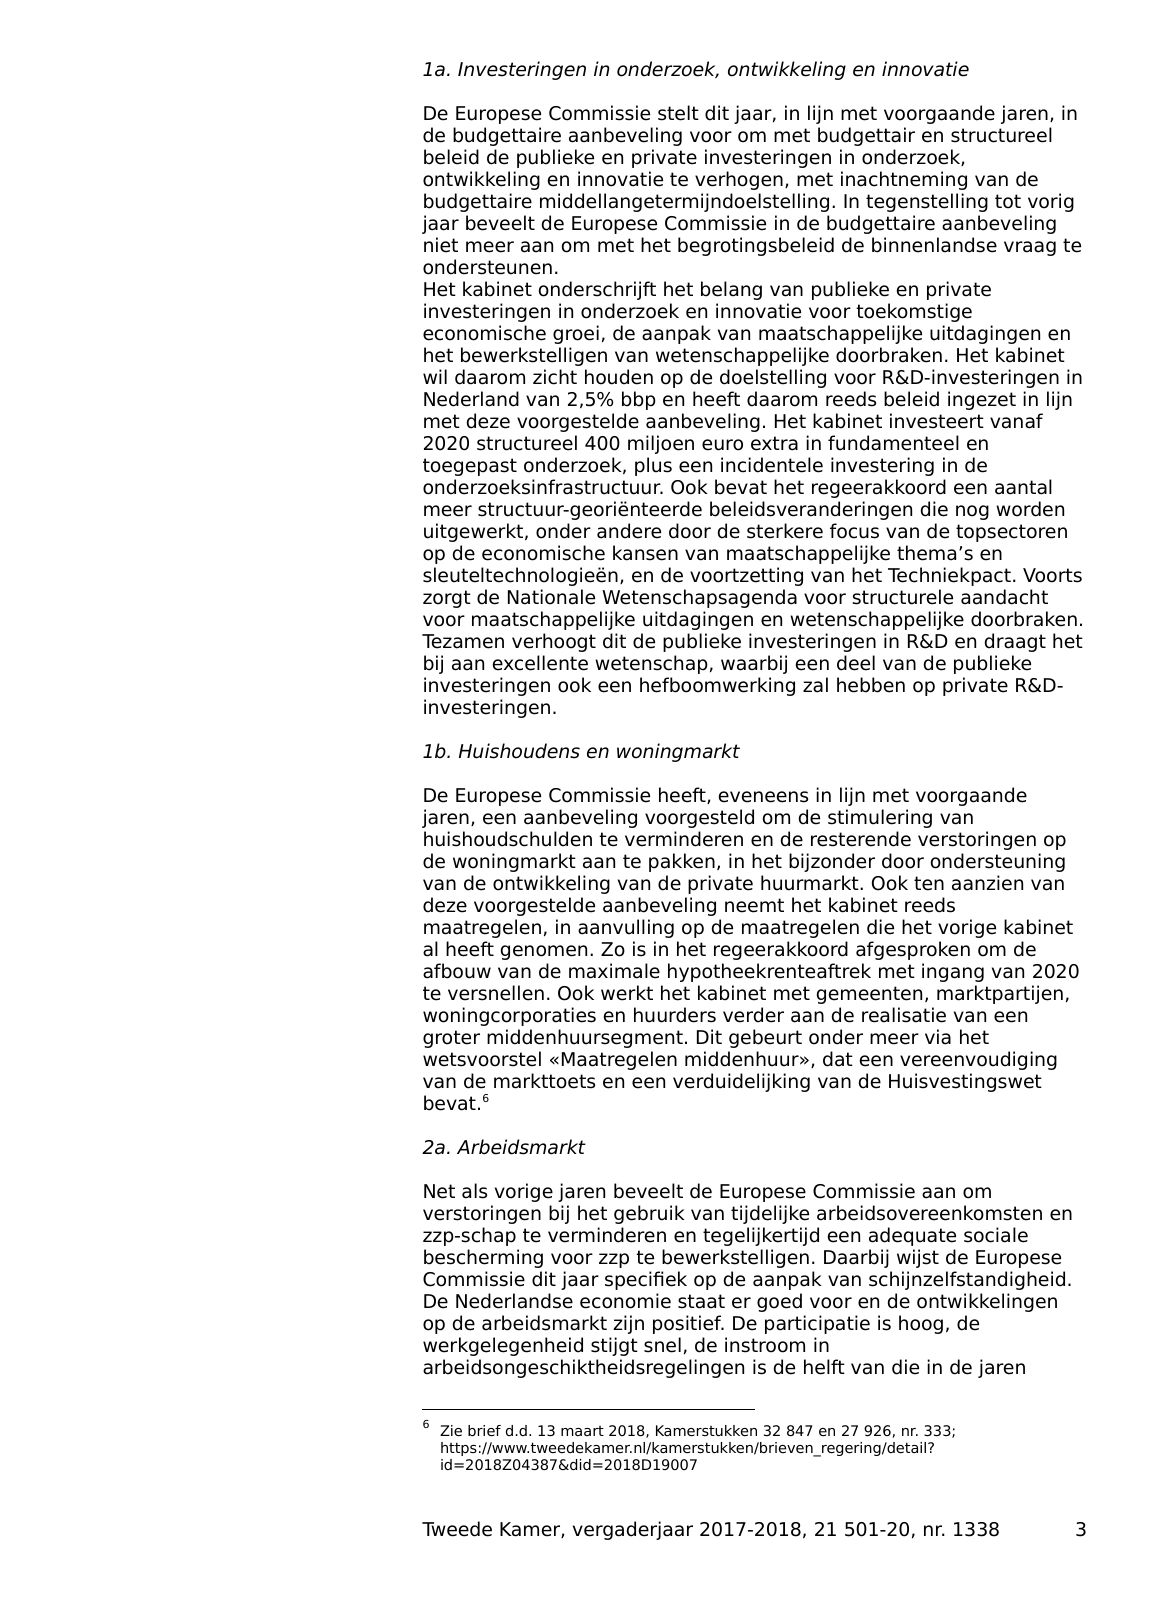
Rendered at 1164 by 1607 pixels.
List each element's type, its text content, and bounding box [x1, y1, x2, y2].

text De Europese Commissie stelt dit jaar, in lijn met voorgaande jaren, in de budgettaire aanbeveling voor om met budgettair en structureel beleid de publieke en private investeringen in onderzoek, ontwikkeling en innovatie te verhogen, met inachtneming van de budgettaire middellangetermijndoelstelling. In tegenstelling tot vorig jaar beveelt de Europese Commissie in de budgettaire aanbeveling niet meer aan om met het begrotingsbeleid de binnenlandse vraag te ondersteunen. [422, 103, 1087, 279]
subtitle 2a. Arbeidsmarkt [422, 1137, 1087, 1159]
text De Nederlandse economie staat er goed voor en de ontwikkelingen op de arbeidsmarkt zijn positief. De participatie is hoog, de werkgelegenheid stijgt snel, de instroom in arbeidsongeschiktheidsregelingen is de helft van die in de jaren [422, 1291, 1087, 1379]
subtitle 1a. Investeringen in onderzoek, ontwikkeling en innovatie [422, 59, 1087, 81]
text Net als vorige jaren beveelt de Europese Commissie aan om verstoringen bij het gebruik van tijdelijke arbeidsovereenkomsten en zzp-schap te verminderen en tegelijkertijd een adequate sociale bescherming voor zzp te bewerkstelligen. Daarbij wijst de Europese Commissie dit jaar specifiek op de aanpak van schijnzelfstandigheid. [422, 1181, 1087, 1291]
subtitle 1b. Huishoudens en woningmarkt [422, 741, 1087, 763]
text Zie brief d.d. 13 maart 2018, Kamerstukken 32 847 en 27 926, nr. 333; https://www.tweedekamer.nl/kamerstukken/brieven_regering/detail?id=2018Z04387&did=2018D19007 [422, 1418, 1087, 1474]
text De Europese Commissie heeft, eveneens in lijn met voorgaande jaren, een aanbeveling voorgesteld om de stimulering van huishoudschulden te verminderen en de resterende verstoringen op de woningmarkt aan te pakken, in het bijzonder door ondersteuning van de ontwikkeling van de private huurmarkt. Ook ten aanzien van deze voorgestelde aanbeveling neemt het kabinet reeds maatregelen, in aanvulling op de maatregelen die het vorige kabinet al heeft genomen. Zo is in het regeerakkoord afgesproken om de afbouw van de maximale hypotheekrenteaftrek met ingang van 2020 te versnellen. Ook werkt het kabinet met gemeenten, marktpartijen, woningcorporaties en huurders verder aan de realisatie van een groter middenhuursegment. Dit gebeurt onder meer via het wetsvoorstel «Maatregelen middenhuur», dat een vereenvoudiging van de markttoets en een verduidelijking van de Huisvestingswet bevat. [422, 785, 1087, 1115]
text Het kabinet onderschrijft het belang van publieke en private investeringen in onderzoek en innovatie voor toekomstige economische groei, de aanpak van maatschappelijke uitdagingen en het bewerkstelligen van wetenschappelijke doorbraken. Het kabinet wil daarom zicht houden op de doelstelling voor R&D-investeringen in Nederland van 2,5% bbp en heeft daarom reeds beleid ingezet in lijn met deze voorgestelde aanbeveling. Het kabinet investeert vanaf 2020 structureel 400 miljoen euro extra in fundamenteel en toegepast onderzoek, plus een incidentele investering in de onderzoeksinfrastructuur. Ook bevat het regeerakkoord een aantal meer structuur-georiënteerde beleidsveranderingen die nog worden uitgewerkt, onder andere door de sterkere focus van de topsectoren op de economische kansen van maatschappelijke thema’s en sleuteltechnologieën, en de voortzetting van het Techniekpact. Voorts zorgt de Nationale Wetenschapsagenda voor structurele aandacht voor maatschappelijke uitdagingen en wetenschappelijke doorbraken. Tezamen verhoogt dit de publieke investeringen in R&D en draagt het bij aan excellente wetenschap, waarbij een deel van de publieke investeringen ook een hefboomwerking zal hebben op private R&D-investeringen. [422, 279, 1087, 719]
